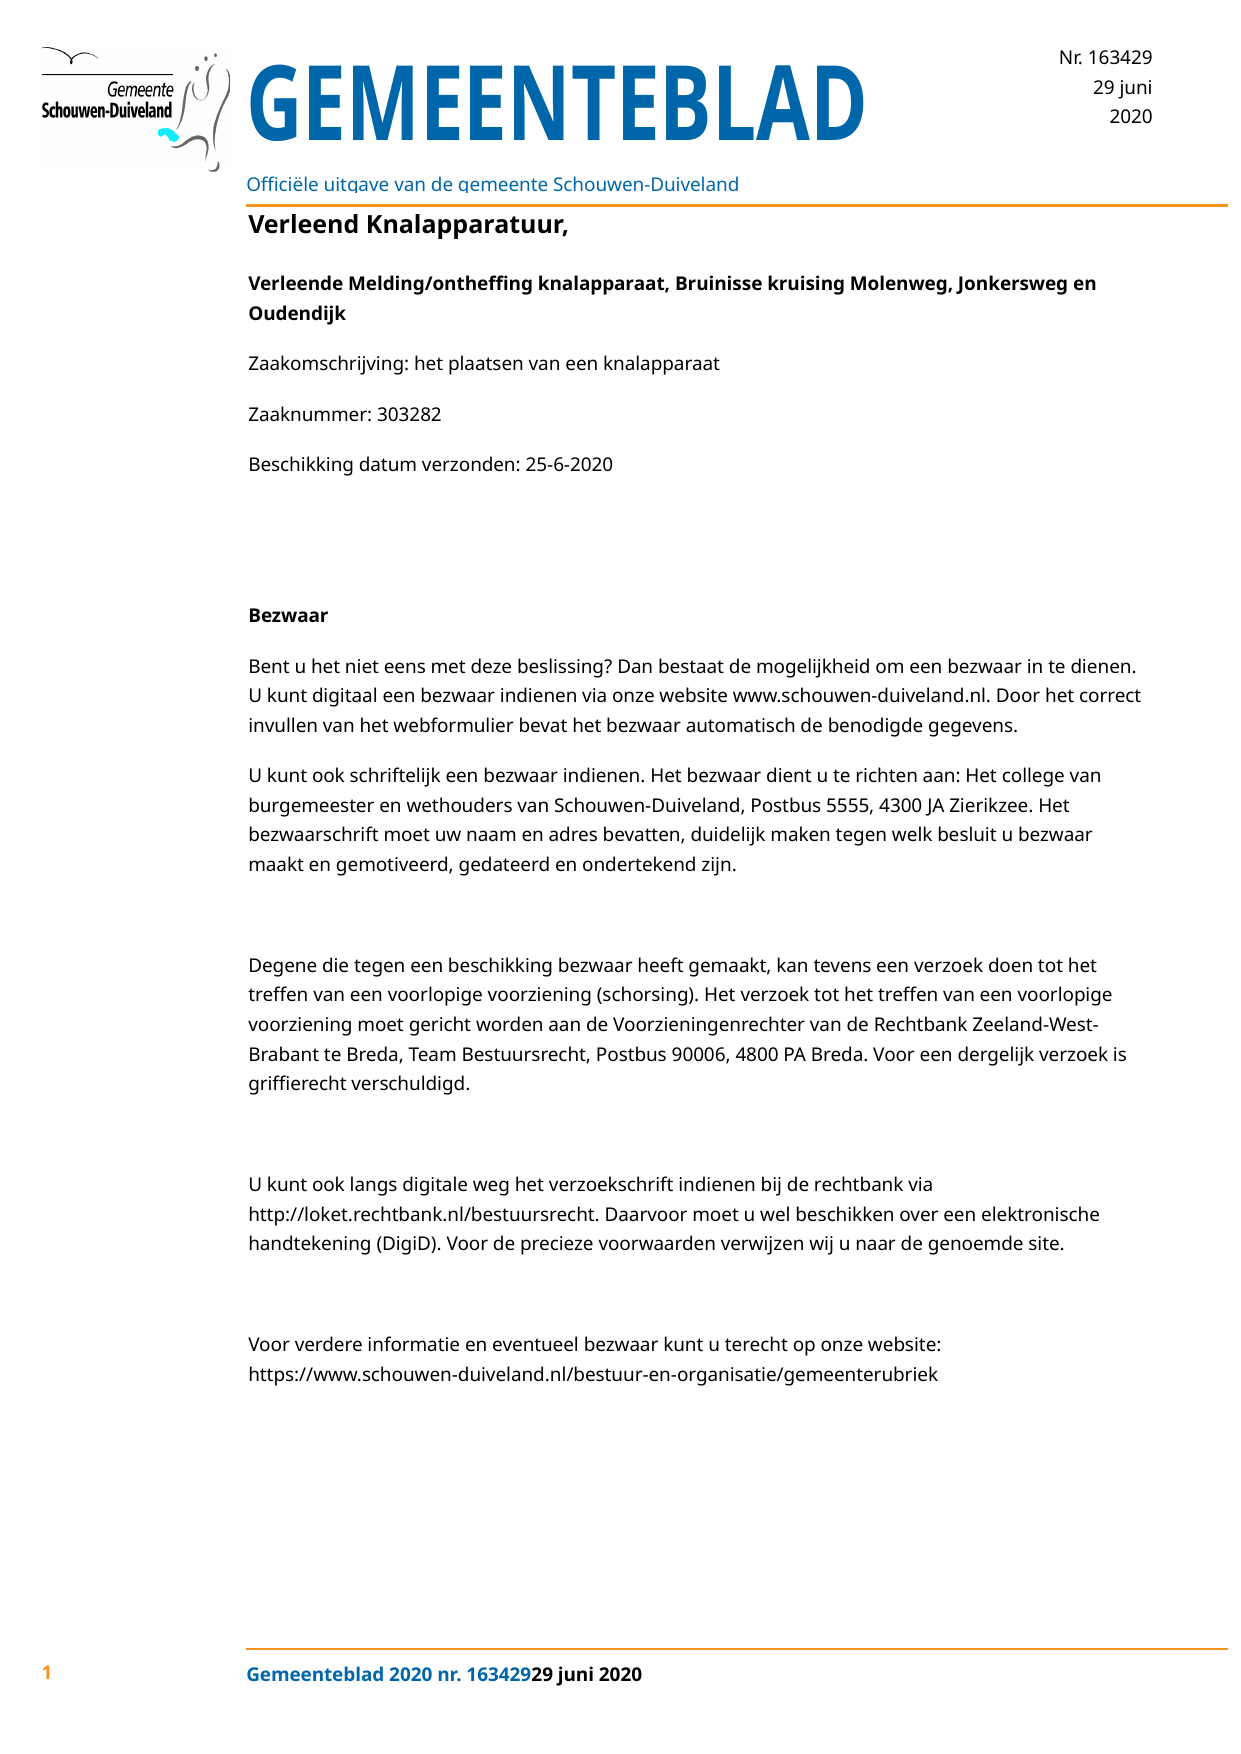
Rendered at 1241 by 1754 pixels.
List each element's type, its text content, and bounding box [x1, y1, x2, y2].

text Bezwaar [248, 602, 1152, 628]
text Beschikking datum verzonden: 25-6-2020 [248, 451, 1152, 477]
picture [41, 47, 231, 172]
text Bent u het niet eens met deze beslissing? Dan bestaat de mogelijkheid om een bezwaar in te dienen. U kunt digitaal een bezwaar indienen via onze website www.schouwen-duiveland.nl. Door het correct invullen van het webformulier bevat het bezwaar automatisch de benodigde gegevens. [248, 653, 1152, 738]
text Verleend Knalapparatuur, [248, 207, 1152, 241]
text Zaakomschrijving: het plaatsen van een knalapparaat [248, 350, 1152, 376]
text Zaaknummer: 303282 [248, 401, 1152, 426]
text Verleende Melding/ontheffing knalapparaat, Bruinisse kruising Molenweg, Jonkersweg en Oudendijk [248, 270, 1152, 326]
text Voor verdere informatie en eventueel bezwaar kunt u terecht op onze website: https://www.schouwen-duiveland.nl/bestuur-en-organisatie/gemeenterubriek [248, 1331, 1152, 1386]
text U kunt ook langs digitale weg het verzoekschrift indienen bij de rechtbank via http://loket.rechtbank.nl/bestuursrecht. Daarvoor moet u wel beschikken over een elektronische handtekening (DigiD). Voor de precieze voorwaarden verwijzen wij u naar de genoemde site. [248, 1171, 1152, 1256]
text Degene die tegen een beschikking bezwaar heeft gemaakt, kan tevens een verzoek doen tot het treffen van een voorlopige voorziening (schorsing). Het verzoek tot het treffen van een voorlopige voorziening moet gericht worden aan de Voorzieningenrechter van de Rechtbank Zeeland-West-Brabant te Breda, Team Bestuursrecht, Postbus 90006, 4800 PA Breda. Voor een dergelijk verzoek is griffierecht verschuldigd. [248, 952, 1152, 1096]
text U kunt ook schriftelijk een bezwaar indienen. Het bezwaar dient u te richten aan: Het college van burgemeester en wethouders van Schouwen-Duiveland, Postbus 5555, 4300 JA Zierikzee. Het bezwaarschrift moet uw naam en adres bevatten, duidelijk maken tegen welk besluit u bezwaar maakt en gemotiveerd, gedateerd en ondertekend zijn. [248, 762, 1152, 877]
